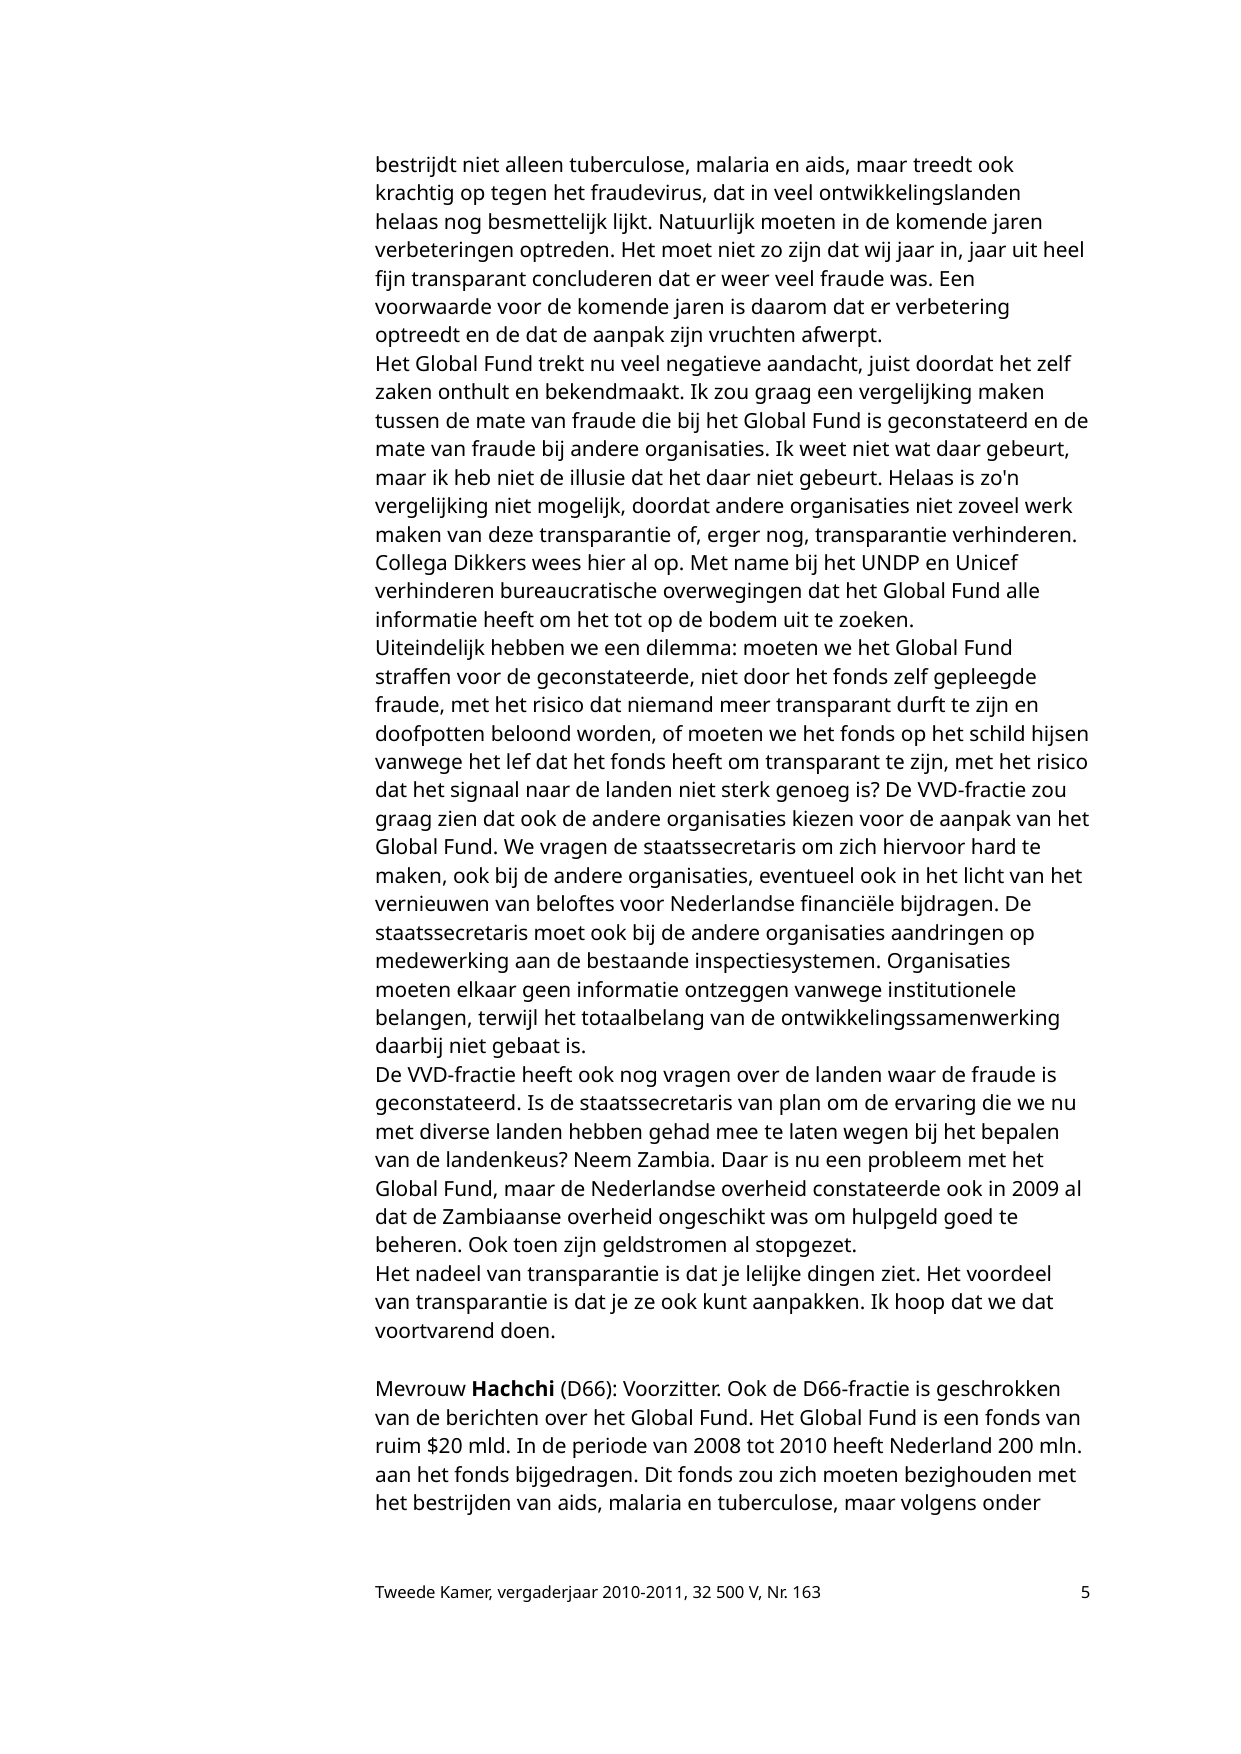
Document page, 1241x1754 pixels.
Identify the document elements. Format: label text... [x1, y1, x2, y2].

text Het Global Fund trekt nu veel negatieve aandacht, juist doordat het zelf zaken onthult en bekendmaakt. Ik zou graag een vergelijking maken tussen de mate van fraude die bij het Global Fund is geconstateerd en de mate van fraude bij andere organisaties. Ik weet niet wat daar gebeurt, maar ik heb niet de illusie dat het daar niet gebeurt. Helaas is zo'n vergelijking niet mogelijk, doordat andere organisaties niet zoveel werk maken van deze transparantie of, erger nog, transparantie verhinderen. Collega Dikkers wees hier al op. Met name bij het UNDP en Unicef verhinderen bureaucratische overwegingen dat het Global Fund alle informatie heeft om het tot op de bodem uit te zoeken. [375, 349, 1090, 633]
text Uiteindelijk hebben we een dilemma: moeten we het Global Fund straffen voor de geconstateerde, niet door het fonds zelf gepleegde fraude, met het risico dat niemand meer transparant durft te zijn en doofpotten beloond worden, of moeten we het fonds op het schild hijsen vanwege het lef dat het fonds heeft om transparant te zijn, met het risico dat het signaal naar de landen niet sterk genoeg is? De VVD-fractie zou graag zien dat ook de andere organisaties kiezen voor de aanpak van het Global Fund. We vragen de staatssecretaris om zich hiervoor hard te maken, ook bij de andere organisaties, eventueel ook in het licht van het vernieuwen van beloftes voor Nederlandse financiële bijdragen. De staatssecretaris moet ook bij de andere organisaties aandringen op medewerking aan de bestaande inspectiesystemen. Organisaties moeten elkaar geen informatie ontzeggen vanwege institutionele belangen, terwijl het totaalbelang van de ontwikkelingssamenwerking daarbij niet gebaat is. [375, 633, 1090, 1060]
text Het nadeel van transparantie is dat je lelijke dingen ziet. Het voordeel van transparantie is dat je ze ook kunt aanpakken. Ik hoop dat we dat voortvarend doen. [375, 1259, 1090, 1344]
text De VVD-fractie heeft ook nog vragen over de landen waar de fraude is geconstateerd. Is de staatssecretaris van plan om de ervaring die we nu met diverse landen hebben gehad mee te laten wegen bij het bepalen van de landenkeus? Neem Zambia. Daar is nu een probleem met het Global Fund, maar de Nederlandse overheid constateerde ook in 2009 al dat de Zambiaanse overheid ongeschikt was om hulpgeld goed te beheren. Ook toen zijn geldstromen al stopgezet. [375, 1060, 1090, 1259]
text bestrijdt niet alleen tuberculose, malaria en aids, maar treedt ook krachtig op tegen het fraudevirus, dat in veel ontwikkelingslanden helaas nog besmettelijk lijkt. Natuurlijk moeten in de komende jaren verbeteringen optreden. Het moet niet zo zijn dat wij jaar in, jaar uit heel fijn transparant concluderen dat er weer veel fraude was. Een voorwaarde voor de komende jaren is daarom dat er verbetering optreedt en de dat de aanpak zijn vruchten afwerpt. [375, 150, 1090, 349]
text Mevrouw Hachchi (D66): Voorzitter. Ook de D66-fractie is geschrokken van de berichten over het Global Fund. Het Global Fund is een fonds van ruim $20 mld. In de periode van 2008 tot 2010 heeft Nederland 200 mln. aan het fonds bijgedragen. Dit fonds zou zich moeten bezighouden met het bestrijden van aids, malaria en tuberculose, maar volgens onder [375, 1374, 1090, 1517]
